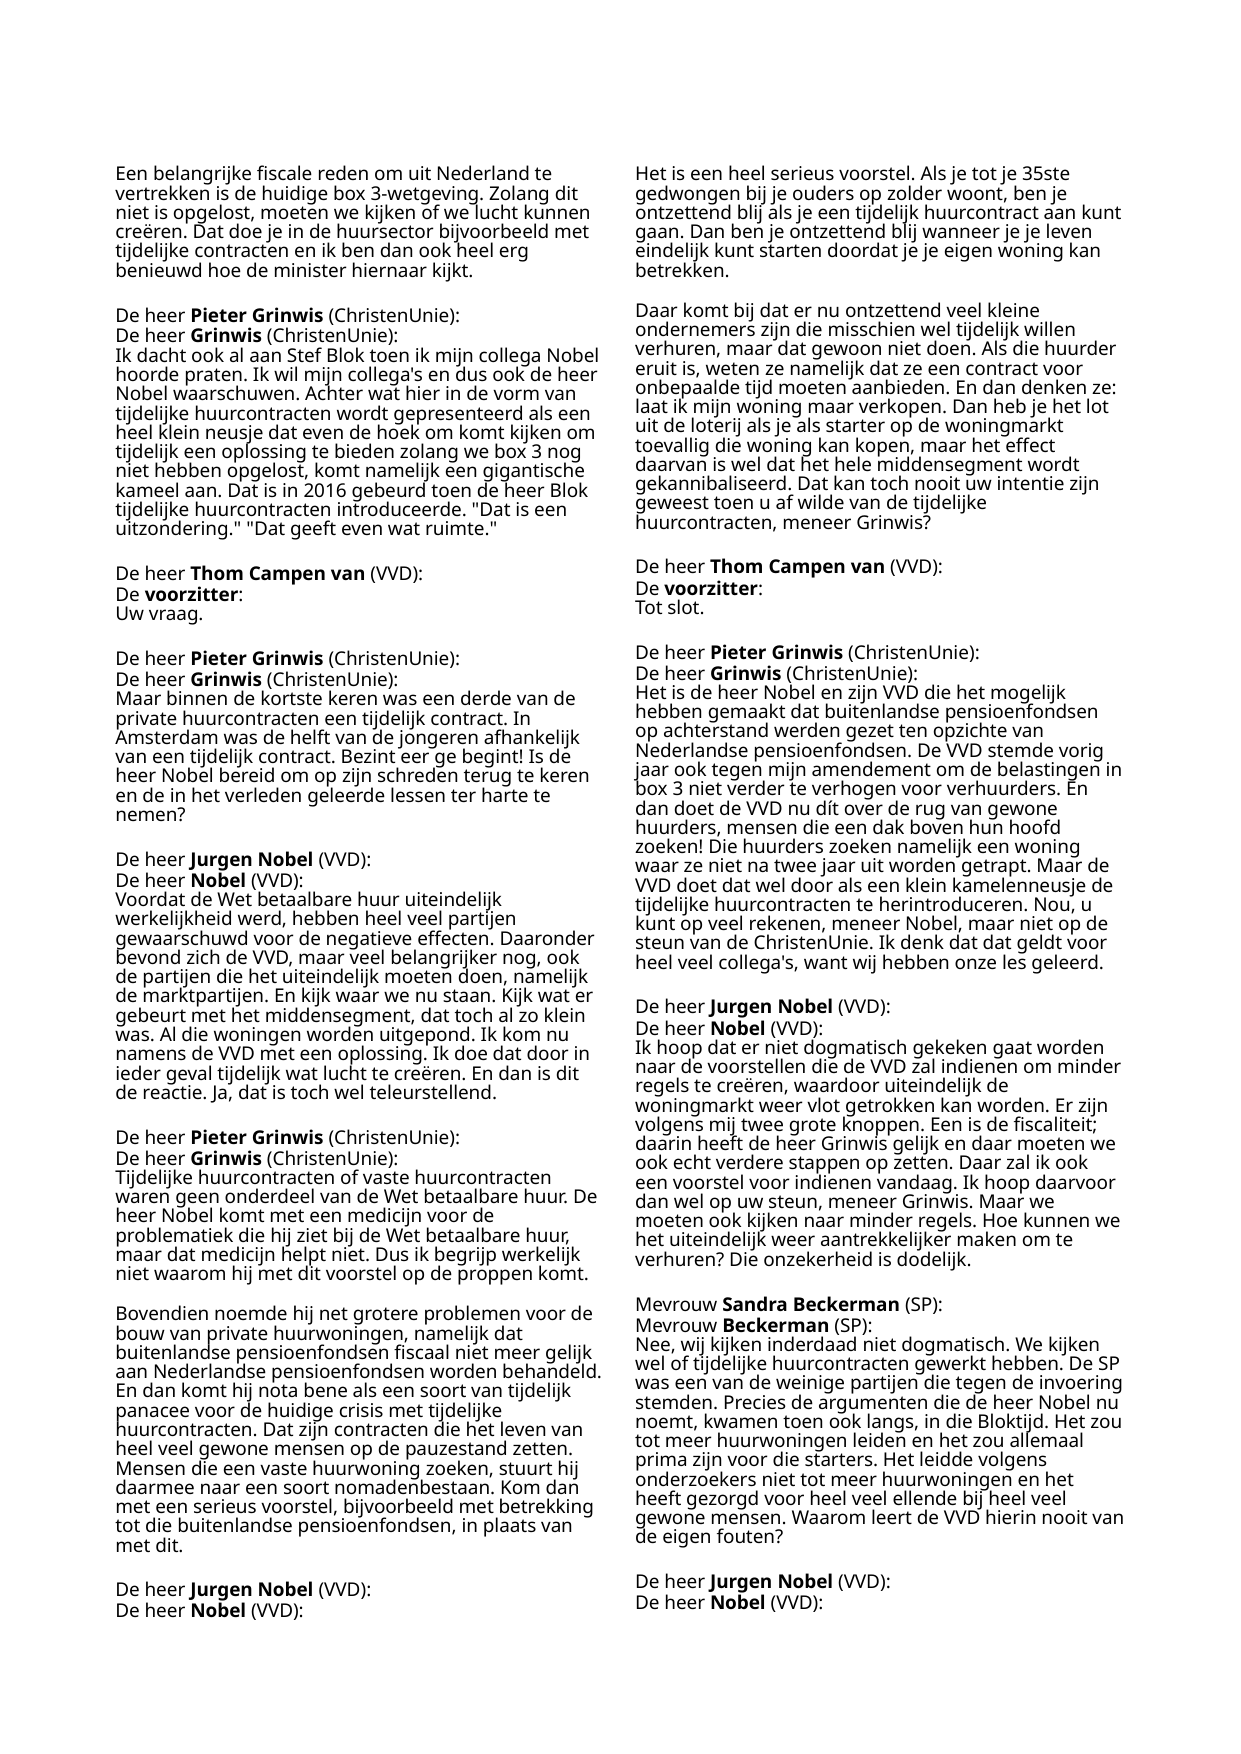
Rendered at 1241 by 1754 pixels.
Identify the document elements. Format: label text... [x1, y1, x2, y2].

text Ik hoop dat er niet dogmatisch gekeken gaat worden naar de voorstellen die de VVD zal indienen om minder regels te creëren, waardoor uiteindelijk de woningmarkt weer vlot getrokken kan worden. Er zijn volgens mij twee grote knoppen. Een is de fiscaliteit; daarin heeft de heer Grinwis gelijk en daar moeten we ook echt verdere stappen op zetten. Daar zal ik ook een voorstel voor indienen vandaag. Ik hoop daarvoor dan wel op uw steun, meneer Grinwis. Maar we moeten ook kijken naar minder regels. Hoe kunnen we het uiteindelijk weer aantrekkelijker maken om te verhuren? Die onzekerheid is dodelijk. [635, 1039, 1125, 1270]
text De heer Thom Campen van (VVD): [635, 554, 1125, 579]
text Ik dacht ook al aan Stef Blok toen ik mijn collega Nobel hoorde praten. Ik wil mijn collega's en dus ook de heer Nobel waarschuwen. Achter wat hier in de vorm van tijdelijke huurcontracten wordt gepresenteerd als een heel klein neusje dat even de hoek om komt kijken om tijdelijk een oplossing te bieden zolang we box 3 nog niet hebben opgelost, komt namelijk een gigantische kameel aan. Dat is in 2016 gebeurd toen de heer Blok tijdelijke huurcontracten introduceerde. "Dat is een uitzondering." "Dat geeft even wat ruimte." [115, 347, 605, 539]
text De heer Pieter Grinwis (ChristenUnie): [635, 639, 1125, 664]
text De voorzitter: [115, 586, 605, 605]
text De heer Nobel (VVD): [635, 1019, 1125, 1039]
text De heer Jurgen Nobel (VVD): [635, 1569, 1125, 1594]
text De heer Pieter Grinwis (ChristenUnie): [115, 645, 605, 671]
text Voordat de Wet betaalbare huur uiteindelijk werkelijkheid werd, hebben heel veel partijen gewaarschuwd voor de negatieve effecten. Daaronder bevond zich de VVD, maar veel belangrijker nog, ook de partijen die het uiteindelijk moeten doen, namelijk de marktpartijen. En kijk waar we nu staan. Kijk wat er gebeurt met het middensegment, dat toch al zo klein was. Al die woningen worden uitgepond. Ik kom nu namens de VVD met een oplossing. Ik doe dat door in ieder geval tijdelijk wat lucht te creëren. En dan is dit de reactie. Ja, dat is toch wel teleurstellend. [115, 891, 605, 1103]
text De heer Pieter Grinwis (ChristenUnie): [115, 302, 605, 327]
text Het is een heel serieus voorstel. Als je tot je 35ste gedwongen bij je ouders op zolder woont, ben je ontzettend blij als je een tijdelijk huurcontract aan kunt gaan. Dan ben je ontzettend blij wanneer je je leven eindelijk kunt starten doordat je je eigen woning kan betrekken. [635, 165, 1125, 281]
text Nee, wij kijken inderdaad niet dogmatisch. We kijken wel of tijdelijke huurcontracten gewerkt hebben. De SP was een van de weinige partijen die tegen de invoering stemden. Precies de argumenten die de heer Nobel nu noemt, kwamen toen ook langs, in die Bloktijd. Het zou tot meer huurwoningen leiden en het zou allemaal prima zijn voor die starters. Het leidde volgens onderzoekers niet tot meer huurwoningen en het heeft gezorgd voor heel veel ellende bij heel veel gewone mensen. Waarom leert de VVD hierin nooit van de eigen fouten? [635, 1336, 1125, 1548]
text Bovendien noemde hij net grotere problemen voor de bouw van private huurwoningen, namelijk dat buitenlandse pensioenfondsen fiscaal niet meer gelijk aan Nederlandse pensioenfondsen worden behandeld. En dan komt hij nota bene als een soort van tijdelijk panacee voor de huidige crisis met tijdelijke huurcontracten. Dat zijn contracten die het leven van heel veel gewone mensen op de pauzestand zetten. Mensen die een vaste huurwoning zoeken, stuurt hij daarmee naar een soort nomadenbestaan. Kom dan met een serieus voorstel, bijvoorbeeld met betrekking tot die buitenlandse pensioenfondsen, in plaats van met dit. [115, 1305, 605, 1556]
text Uw vraag. [115, 605, 605, 624]
text De voorzitter: [635, 579, 1125, 599]
text De heer Grinwis (ChristenUnie): [115, 671, 605, 690]
text De heer Thom Campen van (VVD): [115, 560, 605, 586]
text De heer Jurgen Nobel (VVD): [115, 1577, 605, 1602]
text De heer Grinwis (ChristenUnie): [115, 1150, 605, 1169]
text De heer Nobel (VVD): [115, 872, 605, 891]
text Een belangrijke fiscale reden om uit Nederland te vertrekken is de huidige box 3-wetgeving. Zolang dit niet is opgelost, moeten we kijken of we lucht kunnen creëren. Dat doe je in de huursector bijvoorbeeld met tijdelijke contracten en ik ben dan ook heel erg benieuwd hoe de minister hiernaar kijkt. [115, 165, 605, 281]
text Het is de heer Nobel en zijn VVD die het mogelijk hebben gemaakt dat buitenlandse pensioenfondsen op achterstand werden gezet ten opzichte van Nederlandse pensioenfondsen. De VVD stemde vorig jaar ook tegen mijn amendement om de belastingen in box 3 niet verder te verhogen voor verhuurders. En dan doet de VVD nu dít over de rug van gewone huurders, mensen die een dak boven hun hoofd zoeken! Die huurders zoeken namelijk een woning waar ze niet na twee jaar uit worden getrapt. Maar de VVD doet dat wel door als een klein kamelenneusje de tijdelijke huurcontracten te herintroduceren. Nou, u kunt op veel rekenen, meneer Nobel, maar niet op de steun van de ChristenUnie. Ik denk dat dat geldt voor heel veel collega's, want wij hebben onze les geleerd. [635, 684, 1125, 973]
text Daar komt bij dat er nu ontzettend veel kleine ondernemers zijn die misschien wel tijdelijk willen verhuren, maar dat gewoon niet doen. Als die huurder eruit is, weten ze namelijk dat ze een contract voor onbepaalde tijd moeten aanbieden. En dan denken ze: laat ik mijn woning maar verkopen. Dan heb je het lot uit de loterij als je als starter op de woningmarkt toevallig die woning kan kopen, maar het effect daarvan is wel dat het hele middensegment wordt gekannibaliseerd. Dat kan toch nooit uw intentie zijn geweest toen u af wilde van de tijdelijke huurcontracten, meneer Grinwis? [635, 302, 1125, 533]
text De heer Grinwis (ChristenUnie): [115, 327, 605, 347]
text Mevrouw Sandra Beckerman (SP): [635, 1291, 1125, 1317]
text De heer Jurgen Nobel (VVD): [635, 994, 1125, 1019]
text Tijdelijke huurcontracten of vaste huurcontracten waren geen onderdeel van de Wet betaalbare huur. De heer Nobel komt met een medicijn voor de problematiek die hij ziet bij de Wet betaalbare huur, maar dat medicijn helpt niet. Dus ik begrijp werkelijk niet waarom hij met dit voorstel op de proppen komt. [115, 1169, 605, 1284]
text De heer Jurgen Nobel (VVD): [115, 846, 605, 872]
text De heer Nobel (VVD): [635, 1594, 1125, 1614]
text De heer Grinwis (ChristenUnie): [635, 664, 1125, 684]
text Maar binnen de kortste keren was een derde van de private huurcontracten een tijdelijk contract. In Amsterdam was de helft van de jongeren afhankelijk van een tijdelijk contract. Bezint eer ge begint! Is de heer Nobel bereid om op zijn schreden terug te keren en de in het verleden geleerde lessen ter harte te nemen? [115, 690, 605, 825]
text Tot slot. [635, 599, 1125, 618]
text De heer Nobel (VVD): [115, 1602, 605, 1622]
text Mevrouw Beckerman (SP): [635, 1317, 1125, 1336]
text De heer Pieter Grinwis (ChristenUnie): [115, 1124, 605, 1150]
